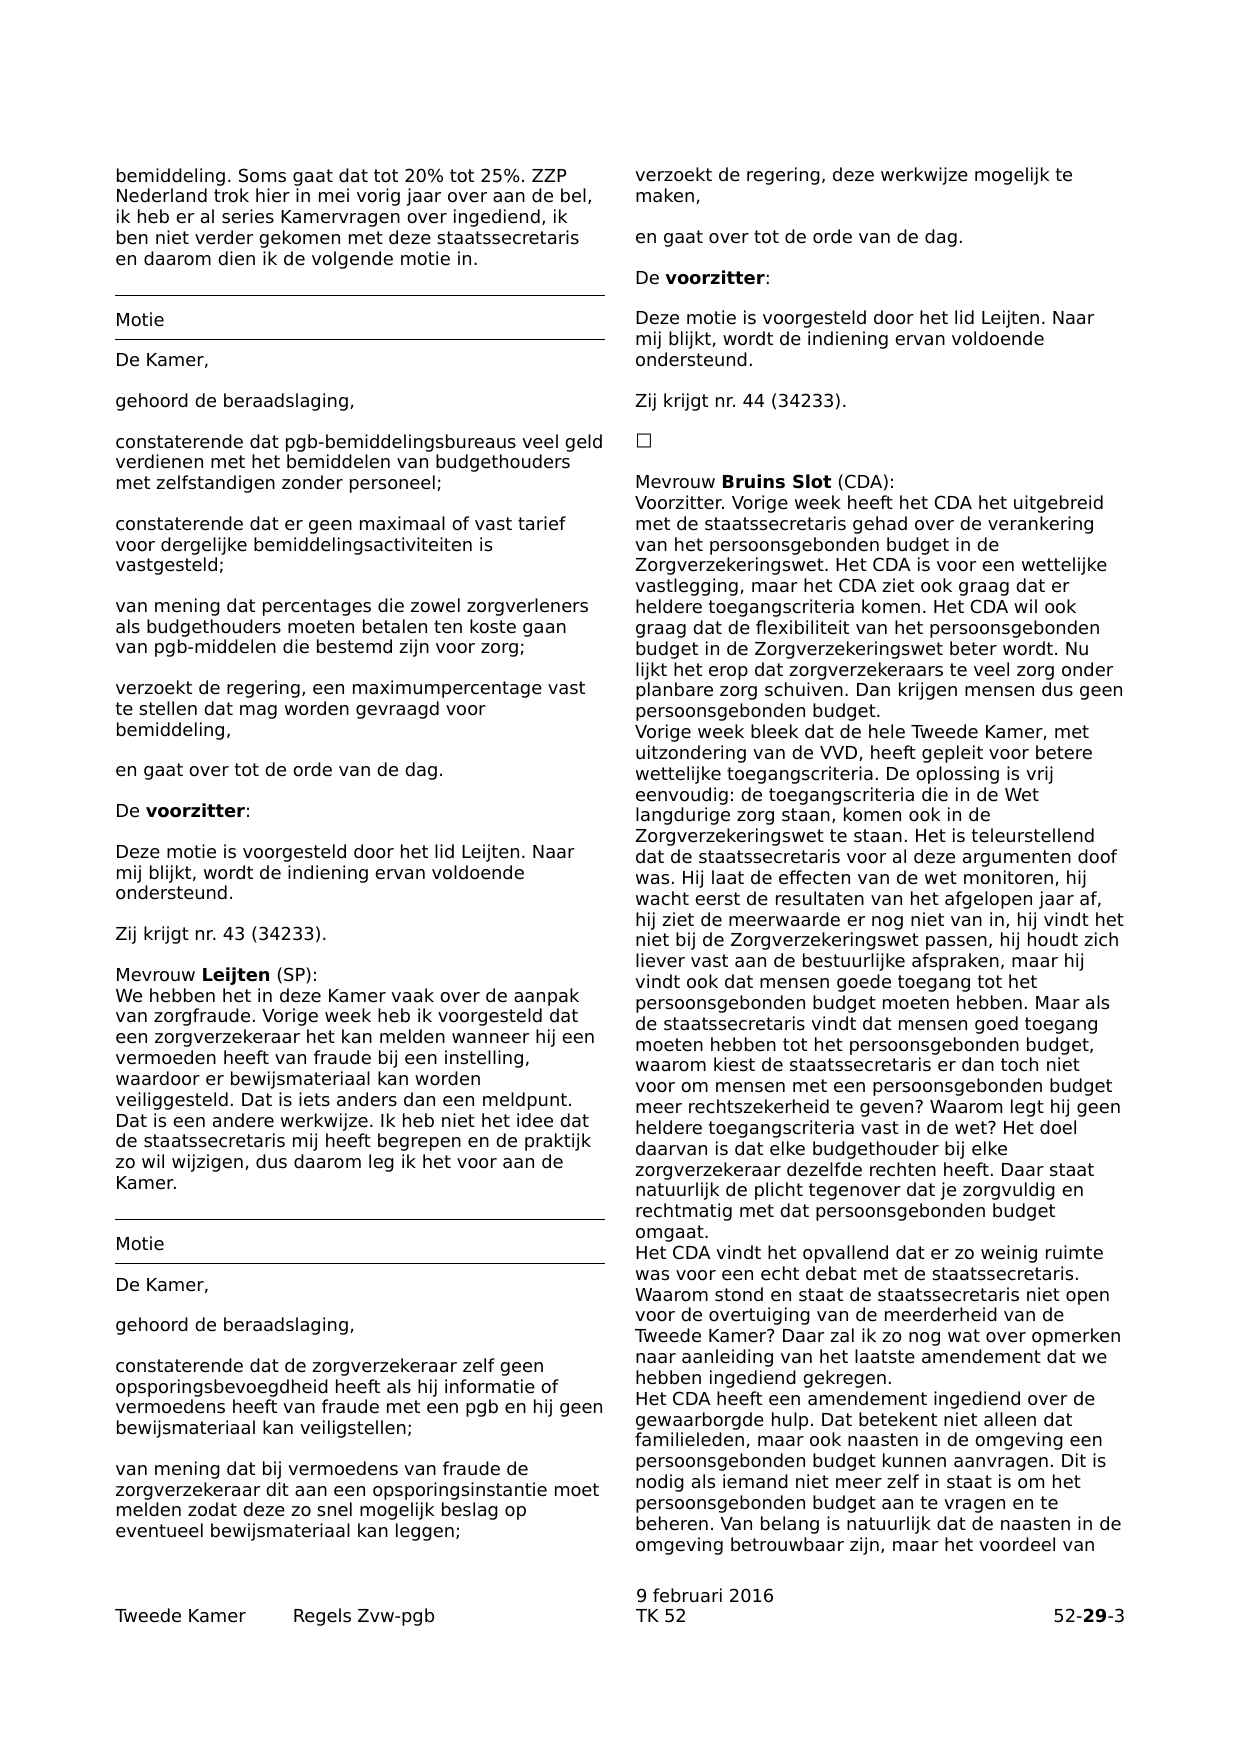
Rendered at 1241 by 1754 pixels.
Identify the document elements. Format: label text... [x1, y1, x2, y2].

text De voorzitter: [635, 267, 1125, 288]
text Motie [115, 309, 605, 330]
text De voorzitter: [115, 801, 605, 822]
text verzoekt de regering, een maximumpercentage vast te stellen dat mag worden gevraagd voor bemiddeling, [115, 678, 605, 740]
text en gaat over tot de orde van de dag. [635, 227, 1125, 247]
text Motie [115, 1234, 605, 1254]
text Vorige week bleek dat de hele Tweede Kamer, met uitzondering van de VVD, heeft gepleit voor betere wettelijke toegangscriteria. De oplossing is vrij eenvoudig: de toegangscriteria die in de Wet langdurige zorg staan, komen ook in de Zorgverzekeringswet te staan. Het is teleurstellend dat de staatssecretaris voor al deze argumenten doof was. Hij laat de effecten van de wet monitoren, hij wacht eerst de resultaten van het afgelopen jaar af, hij ziet de meerwaarde er nog niet van in, hij vindt het niet bij de Zorgverzekeringswet passen, hij houdt zich liever vast aan de bestuurlijke afspraken, maar hij vindt ook dat mensen goede toegang tot het persoonsgebonden budget moeten hebben. Maar als de staatssecretaris vindt dat mensen goed toegang moeten hebben tot het persoonsgebonden budget, waarom kiest de staatssecretaris er dan toch niet voor om mensen met een persoonsgebonden budget meer rechtszekerheid te geven? Waarom legt hij geen heldere toegangscriteria vast in de wet? Het doel daarvan is dat elke budgethouder bij elke zorgverzekeraar dezelfde rechten heeft. Daar staat natuurlijk de plicht tegenover dat je zorgvuldig en rechtmatig met dat persoonsgebonden budget omgaat. [635, 722, 1125, 1243]
text ⬜ [635, 431, 1125, 452]
text verzoekt de regering, deze werkwijze mogelijk te maken, [635, 165, 1125, 207]
text constaterende dat er geen maximaal of vast tarief voor dergelijke bemiddelingsactiviteiten is vastgesteld; [115, 514, 605, 576]
text Mevrouw Bruins Slot (CDA): [635, 472, 1125, 493]
text constaterende dat de zorgverzekeraar zelf geen opsporingsbevoegdheid heeft als hij informatie of vermoedens heeft van fraude met een pgb en hij geen bewijsmateriaal kan veiligstellen; [115, 1356, 605, 1439]
text Deze motie is voorgesteld door het lid Leijten. Naar mij blijkt, wordt de indiening ervan voldoende ondersteund. [115, 842, 605, 904]
text Het CDA heeft een amendement ingediend over de gewaarborgde hulp. Dat betekent niet alleen dat familieleden, maar ook naasten in de omgeving een persoonsgebonden budget kunnen aanvragen. Dit is nodig als iemand niet meer zelf in staat is om het persoonsgebonden budget aan te vragen en te beheren. Van belang is natuurlijk dat de naasten in de omgeving betrouwbaar zijn, maar het voordeel van [635, 1388, 1125, 1555]
text Het CDA vindt het opvallend dat er zo weinig ruimte was voor een echt debat met de staatssecretaris. Waarom stond en staat de staatssecretaris niet open voor de overtuiging van de meerderheid van de Tweede Kamer? Daar zal ik zo nog wat over opmerken naar aanleiding van het laatste amendement dat we hebben ingediend gekregen. [635, 1243, 1125, 1388]
text We hebben het in deze Kamer vaak over de aanpak van zorgfraude. Vorige week heb ik voorgesteld dat een zorgverzekeraar het kan melden wanneer hij een vermoeden heeft van fraude bij een instelling, waardoor er bewijsmateriaal kan worden veiliggesteld. Dat is iets anders dan een meldpunt. Dat is een andere werkwijze. Ik heb niet het idee dat de staatssecretaris mij heeft begrepen en de praktijk zo wil wijzigen, dus daarom leg ik het voor aan de Kamer. [115, 985, 605, 1194]
text van mening dat bij vermoedens van fraude de zorgverzekeraar dit aan een opsporingsinstantie moet melden zodat deze zo snel mogelijk beslag op eventueel bewijsmateriaal kan leggen; [115, 1459, 605, 1542]
text en gaat over tot de orde van de dag. [115, 760, 605, 781]
text bemiddeling. Soms gaat dat tot 20% tot 25%. ZZP Nederland trok hier in mei vorig jaar over aan de bel, ik heb er al series Kamervragen over ingediend, ik ben niet verder gekomen met deze staatssecretaris en daarom dien ik de volgende motie in. [115, 165, 605, 269]
text van mening dat percentages die zowel zorgverleners als budgethouders moeten betalen ten koste gaan van pgb-middelen die bestemd zijn voor zorg; [115, 596, 605, 658]
text Zij krijgt nr. 43 (34233). [115, 924, 605, 945]
text gehoord de beraadslaging, [115, 1315, 605, 1336]
text De Kamer, [115, 1274, 605, 1295]
text Zij krijgt nr. 44 (34233). [635, 390, 1125, 411]
text gehoord de beraadslaging, [115, 391, 605, 412]
text constaterende dat pgb-bemiddelingsbureaus veel geld verdienen met het bemiddelen van budgethouders met zelfstandigen zonder personeel; [115, 432, 605, 494]
text Mevrouw Leijten (SP): [115, 965, 605, 985]
text De Kamer, [115, 350, 605, 371]
text Voorzitter. Vorige week heeft het CDA het uitgebreid met de staatssecretaris gehad over de verankering van het persoonsgebonden budget in de Zorgverzekeringswet. Het CDA is voor een wettelijke vastlegging, maar het CDA ziet ook graag dat er heldere toegangscriteria komen. Het CDA wil ook graag dat de flexibiliteit van het persoonsgebonden budget in de Zorgverzekeringswet beter wordt. Nu lijkt het erop dat zorgverzekeraars te veel zorg onder planbare zorg schuiven. Dan krijgen mensen dus geen persoonsgebonden budget. [635, 493, 1125, 722]
text Deze motie is voorgesteld door het lid Leijten. Naar mij blijkt, wordt de indiening ervan voldoende ondersteund. [635, 308, 1125, 370]
